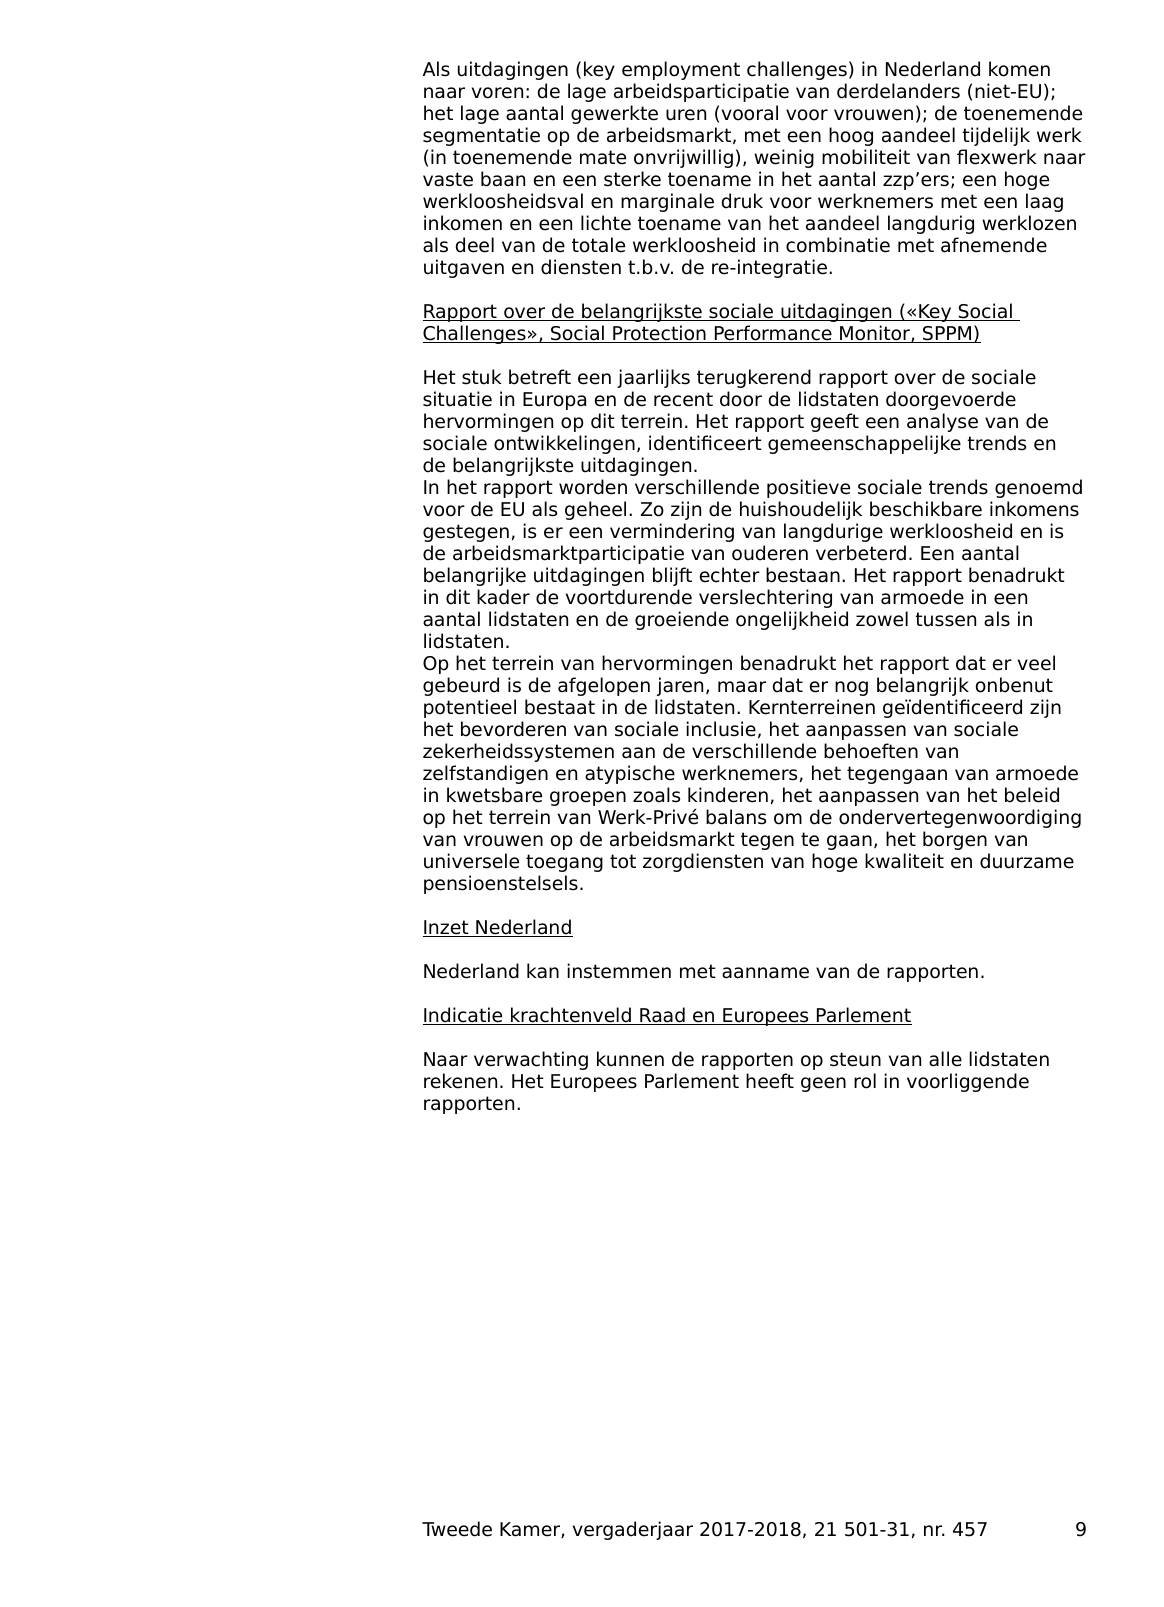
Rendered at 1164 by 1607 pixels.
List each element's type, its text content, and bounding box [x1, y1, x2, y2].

subtitle Indicatie krachtenveld Raad en Europees Parlement [422, 1005, 1087, 1027]
text Op het terrein van hervormingen benadrukt het rapport dat er veel gebeurd is de afgelopen jaren, maar dat er nog belangrijk onbenut potentieel bestaat in de lidstaten. Kernterreinen geïdentificeerd zijn het bevorderen van sociale inclusie, het aanpassen van sociale zekerheidssystemen aan de verschillende behoeften van zelfstandigen en atypische werknemers, het tegengaan van armoede in kwetsbare groepen zoals kinderen, het aanpassen van het beleid op het terrein van Werk-Privé balans om de ondervertegenwoordiging van vrouwen op de arbeidsmarkt tegen te gaan, het borgen van universele toegang tot zorgdiensten van hoge kwaliteit en duurzame pensioenstelsels. [422, 653, 1087, 895]
text Als uitdagingen (key employment challenges) in Nederland komen naar voren: de lage arbeidsparticipatie van derdelanders (niet-EU); het lage aantal gewerkte uren (vooral voor vrouwen); de toenemende segmentatie op de arbeidsmarkt, met een hoog aandeel tijdelijk werk (in toenemende mate onvrijwillig), weinig mobiliteit van flexwerk naar vaste baan en een sterke toename in het aantal zzp’ers; een hoge werkloosheidsval en marginale druk voor werknemers met een laag inkomen en een lichte toename van het aandeel langdurig werklozen als deel van de totale werkloosheid in combinatie met afnemende uitgaven en diensten t.b.v. de re-integratie. [422, 59, 1087, 279]
subtitle Rapport over de belangrijkste sociale uitdagingen («Key Social Challenges», Social Protection Performance Monitor, SPPM) [422, 301, 1087, 345]
text Het stuk betreft een jaarlijks terugkerend rapport over de sociale situatie in Europa en de recent door de lidstaten doorgevoerde hervormingen op dit terrein. Het rapport geeft een analyse van de sociale ontwikkelingen, identificeert gemeenschappelijke trends en de belangrijkste uitdagingen. [422, 367, 1087, 477]
text Nederland kan instemmen met aanname van de rapporten. [422, 961, 1087, 983]
subtitle Inzet Nederland [422, 917, 1087, 939]
text Naar verwachting kunnen de rapporten op steun van alle lidstaten rekenen. Het Europees Parlement heeft geen rol in voorliggende rapporten. [422, 1049, 1087, 1115]
text In het rapport worden verschillende positieve sociale trends genoemd voor de EU als geheel. Zo zijn de huishoudelijk beschikbare inkomens gestegen, is er een vermindering van langdurige werkloosheid en is de arbeidsmarktparticipatie van ouderen verbeterd. Een aantal belangrijke uitdagingen blijft echter bestaan. Het rapport benadrukt in dit kader de voortdurende verslechtering van armoede in een aantal lidstaten en de groeiende ongelijkheid zowel tussen als in lidstaten. [422, 477, 1087, 653]
